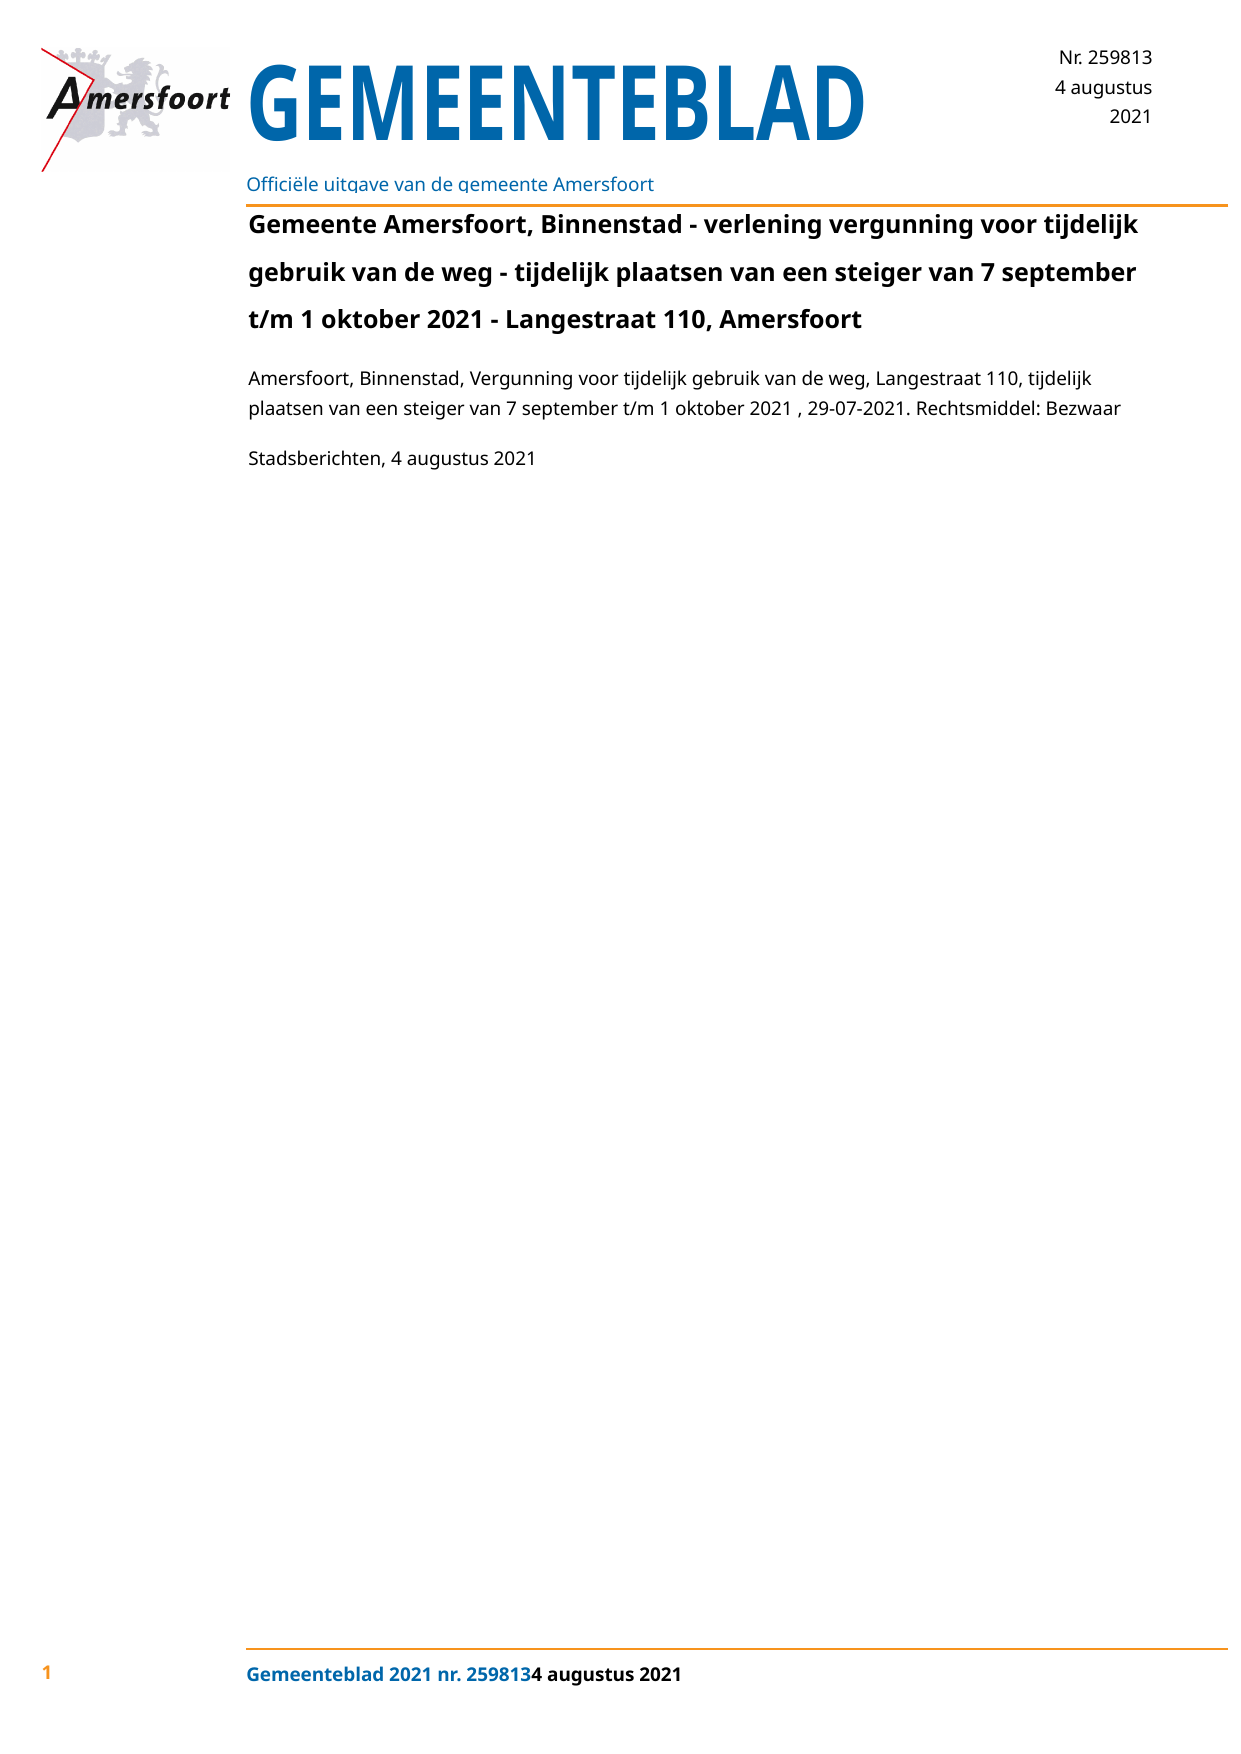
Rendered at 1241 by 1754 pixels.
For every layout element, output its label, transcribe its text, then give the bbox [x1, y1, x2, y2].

text Stadsberichten, 4 augustus 2021 [248, 446, 1152, 471]
picture [41, 47, 231, 172]
text Amersfoort, Binnenstad, Vergunning voor tijdelijk gebruik van de weg, Langestraat 110, tijdelijk plaatsen van een steiger van 7 september t/m 1 oktober 2021 , 29-07-2021. Rechtsmiddel: Bezwaar [248, 366, 1152, 421]
text Gemeente Amersfoort, Binnenstad - verlening vergunning voor tijdelijk gebruik van de weg - tijdelijk plaatsen van een steiger van 7 september t/m 1 oktober 2021 - Langestraat 110, Amersfoort [248, 207, 1152, 336]
